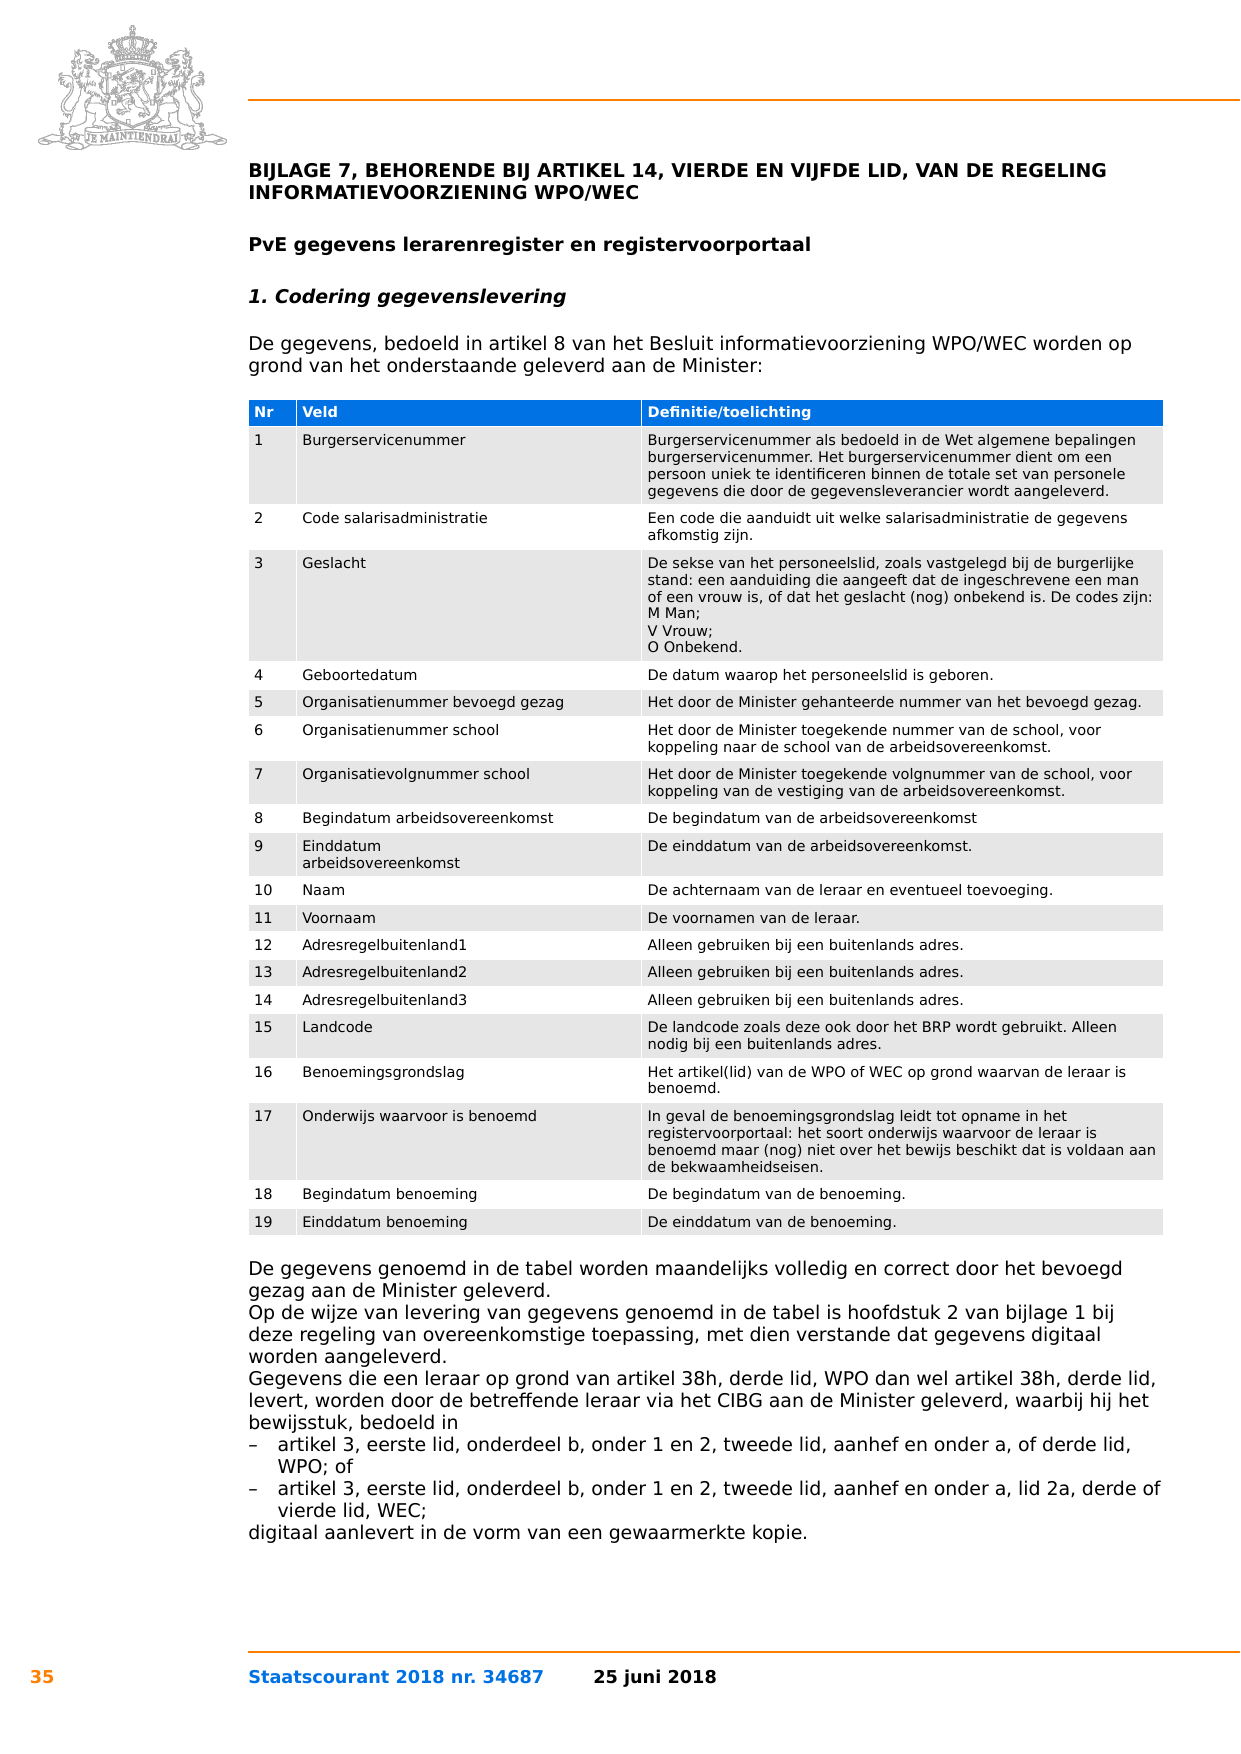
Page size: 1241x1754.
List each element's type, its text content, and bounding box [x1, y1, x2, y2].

table_cell De begindatum van de benoeming. [642, 1181, 1163, 1208]
table_cell 17 [249, 1103, 296, 1180]
table_cell In geval de benoemingsgrondslag leidt tot opname in het registervoorportaal: het soort onderwijs waarvoor de leraar is benoemd maar (nog) niet over het bewijs beschikt dat is voldaan aan de bekwaamheidseisen. [642, 1103, 1163, 1180]
table_cell Burgerservicenummer [297, 427, 641, 504]
table_cell Landcode [297, 1014, 641, 1058]
table_cell De einddatum van de benoeming. [642, 1209, 1163, 1235]
table_cell 10 [249, 878, 296, 904]
text digitaal aanlevert in de vorm van een gewaarmerkte kopie. [248, 1522, 1163, 1544]
subtitle BIJLAGE 7, BEHORENDE BIJ ARTIKEL 14, VIERDE EN VIJFDE LID, VAN DE REGELING INFORMATIEVOORZIENING WPO/WEC [248, 160, 1163, 204]
table_cell De sekse van het personeelslid, zoals vastgelegd bij de burgerlijke stand: een aanduiding die aangeeft dat de ingeschrevene een man of een vrouw is, of dat het geslacht (nog) onbekend is. De codes zijn: M Man; V Vrouw; O Onbekend. [642, 550, 1163, 661]
picture [38, 25, 227, 150]
subtitle PvE gegevens lerarenregister en registervoorportaal [248, 234, 1163, 256]
table_cell Geslacht [297, 550, 641, 661]
table_cell 1 [249, 427, 296, 504]
table_cell Geboortedatum [297, 662, 641, 688]
table_cell Het door de Minister toegekende volgnummer van de school, voor koppeling van de vestiging van de arbeidsovereenkomst. [642, 761, 1163, 804]
table_cell Het door de Minister gehanteerde nummer van het bevoegd gezag. [642, 690, 1163, 716]
table_cell Een code die aanduidt uit welke salarisadministratie de gegevens afkomstig zijn. [642, 505, 1163, 549]
table_cell Organisatievolgnummer school [297, 761, 641, 804]
table_cell 19 [249, 1209, 296, 1235]
table_cell 16 [249, 1059, 296, 1102]
table_cell Naam [297, 878, 641, 904]
table_cell Het artikel(lid) van de WPO of WEC op grond waarvan de leraar is benoemd. [642, 1059, 1163, 1102]
table_cell 6 [249, 717, 296, 760]
table_header Definitie/toelichting [642, 400, 1163, 426]
table_header Nr [249, 400, 296, 426]
text – artikel 3, eerste lid, onderdeel b, onder 1 en 2, tweede lid, aanhef en onder a, of derde lid, WPO; of [248, 1434, 1163, 1478]
table_cell De achternaam van de leraar en eventueel toevoeging. [642, 878, 1163, 904]
table_cell Adresregelbuitenland3 [297, 987, 641, 1013]
table_cell 11 [249, 905, 296, 931]
table_cell Voornaam [297, 905, 641, 931]
table_cell De begindatum van de arbeidsovereenkomst [642, 806, 1163, 832]
text De gegevens, bedoeld in artikel 8 van het Besluit informatievoorziening WPO/WEC worden op grond van het onderstaande geleverd aan de Minister: [248, 333, 1163, 377]
subtitle 1. Codering gegevenslevering [248, 286, 1163, 308]
table_cell Begindatum arbeidsovereenkomst [297, 806, 641, 832]
table_cell 8 [249, 806, 296, 832]
table_cell 13 [249, 960, 296, 986]
table_cell 9 [249, 833, 296, 876]
table_cell 12 [249, 932, 296, 958]
table_cell Begindatum benoeming [297, 1181, 641, 1208]
table_cell Alleen gebruiken bij een buitenlands adres. [642, 960, 1163, 986]
table_cell De voornamen van de leraar. [642, 905, 1163, 931]
table_cell Organisatienummer school [297, 717, 641, 760]
table_cell 7 [249, 761, 296, 804]
table_cell Code salarisadministratie [297, 505, 641, 549]
table_cell 5 [249, 690, 296, 716]
text De gegevens genoemd in de tabel worden maandelijks volledig en correct door het bevoegd gezag aan de Minister geleverd. [248, 1258, 1163, 1302]
table_cell Onderwijs waarvoor is benoemd [297, 1103, 641, 1180]
table_cell 14 [249, 987, 296, 1013]
table_header Veld [297, 400, 641, 426]
table_cell De einddatum van de arbeidsovereenkomst. [642, 833, 1163, 876]
table_cell Einddatum arbeidsovereenkomst [297, 833, 641, 876]
text Gegevens die een leraar op grond van artikel 38h, derde lid, WPO dan wel artikel 38h, derde lid, levert, worden door de betreffende leraar via het CIBG aan de Minister geleverd, waarbij hij het bewijsstuk, bedoeld in [248, 1368, 1163, 1434]
table_cell De datum waarop het personeelslid is geboren. [642, 662, 1163, 688]
table_cell 15 [249, 1014, 296, 1058]
table_cell Einddatum benoeming [297, 1209, 641, 1235]
table_cell Organisatienummer bevoegd gezag [297, 690, 641, 716]
table_cell Alleen gebruiken bij een buitenlands adres. [642, 932, 1163, 958]
table_cell Alleen gebruiken bij een buitenlands adres. [642, 987, 1163, 1013]
table_cell 3 [249, 550, 296, 661]
table_cell 4 [249, 662, 296, 688]
table_cell Benoemingsgrondslag [297, 1059, 641, 1102]
table_cell Burgerservicenummer als bedoeld in de Wet algemene bepalingen burgerservicenummer. Het burgerservicenummer dient om een persoon uniek te identificeren binnen de totale set van personele gegevens die door de gegevensleverancier wordt aangeleverd. [642, 427, 1163, 504]
table_cell 2 [249, 505, 296, 549]
table_cell De landcode zoals deze ook door het BRP wordt gebruikt. Alleen nodig bij een buitenlands adres. [642, 1014, 1163, 1058]
table_cell Adresregelbuitenland2 [297, 960, 641, 986]
table_cell Adresregelbuitenland1 [297, 932, 641, 958]
text – artikel 3, eerste lid, onderdeel b, onder 1 en 2, tweede lid, aanhef en onder a, lid 2a, derde of vierde lid, WEC; [248, 1478, 1163, 1522]
table_cell Het door de Minister toegekende nummer van de school, voor koppeling naar de school van de arbeidsovereenkomst. [642, 717, 1163, 760]
text Op de wijze van levering van gegevens genoemd in de tabel is hoofdstuk 2 van bijlage 1 bij deze regeling van overeenkomstige toepassing, met dien verstande dat gegevens digitaal worden aangeleverd. [248, 1302, 1163, 1368]
table_cell 18 [249, 1181, 296, 1208]
